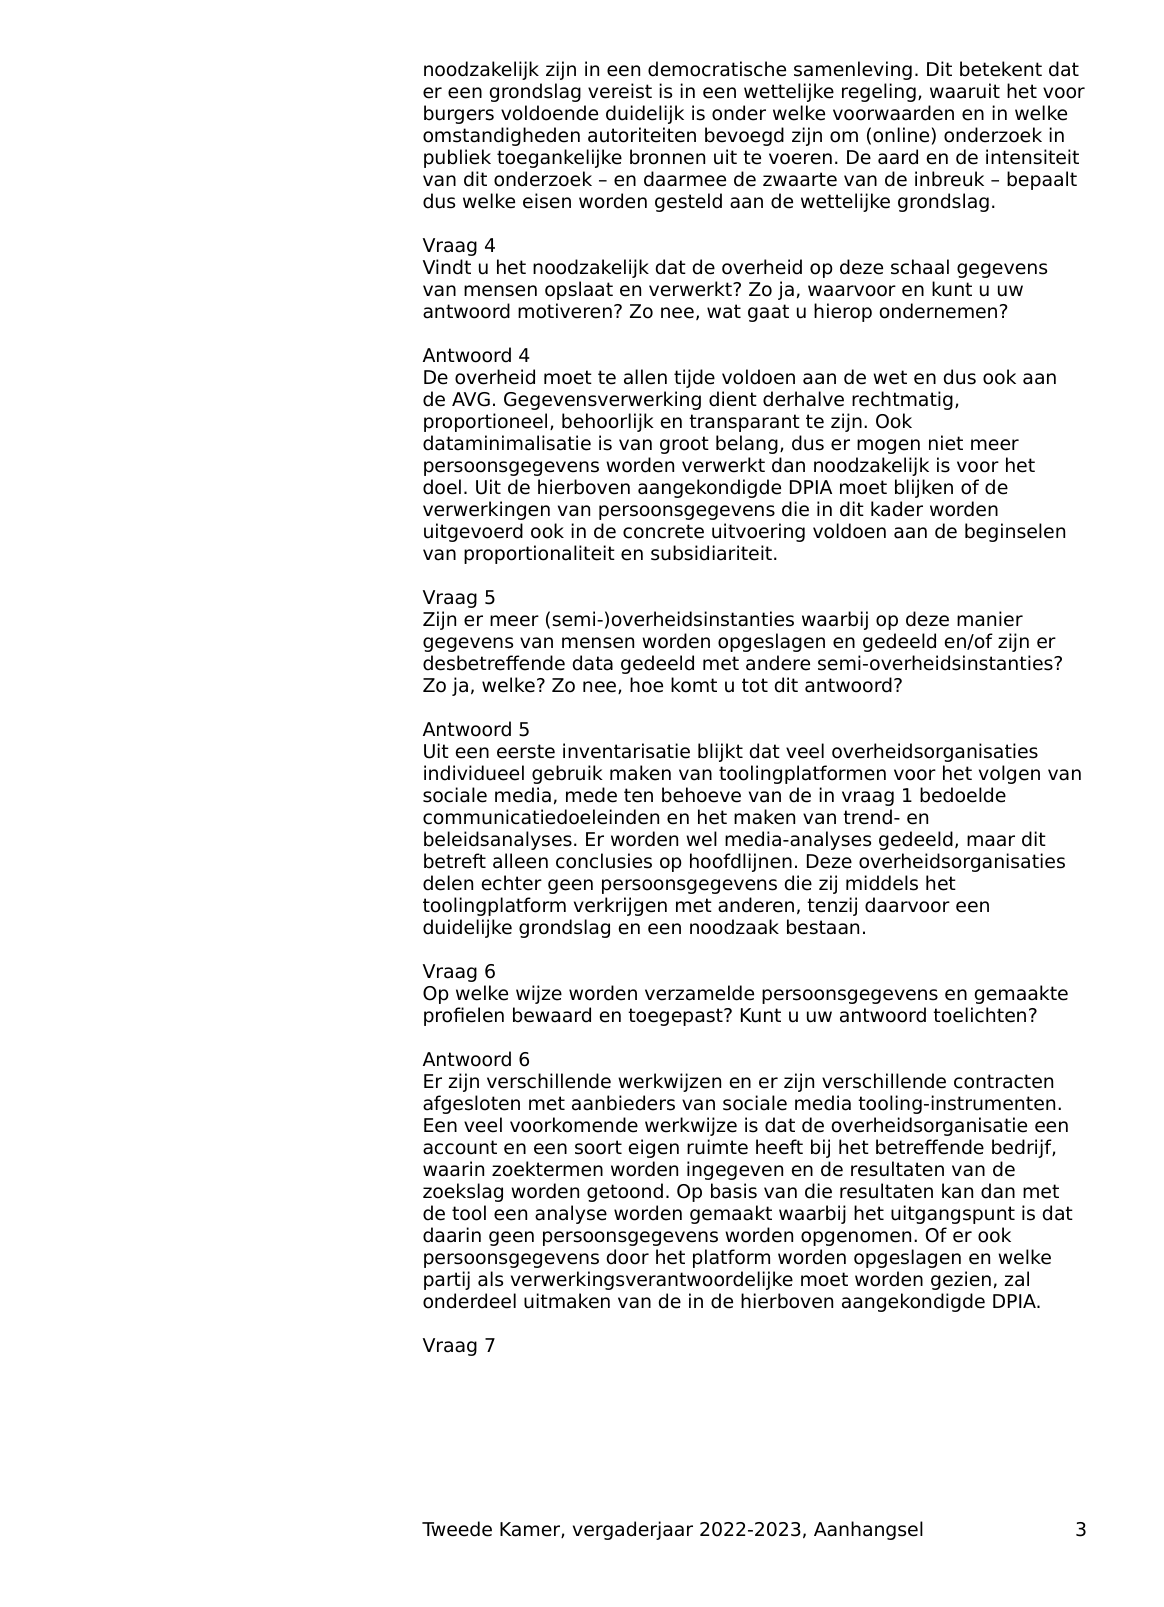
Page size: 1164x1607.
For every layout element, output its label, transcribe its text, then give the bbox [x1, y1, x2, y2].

text Antwoord 5 [422, 719, 1087, 741]
text De overheid moet te allen tijde voldoen aan de wet en dus ook aan de AVG. Gegevensverwerking dient derhalve rechtmatig, proportioneel, behoorlijk en transparant te zijn. Ook dataminimalisatie is van groot belang, dus er mogen niet meer persoonsgegevens worden verwerkt dan noodzakelijk is voor het doel. Uit de hierboven aangekondigde DPIA moet blijken of de verwerkingen van persoonsgegevens die in dit kader worden uitgevoerd ook in de concrete uitvoering voldoen aan de beginselen van proportionaliteit en subsidiariteit. [422, 367, 1087, 565]
text Zijn er meer (semi-)overheidsinstanties waarbij op deze manier gegevens van mensen worden opgeslagen en gedeeld en/of zijn er desbetreffende data gedeeld met andere semi-overheidsinstanties? Zo ja, welke? Zo nee, hoe komt u tot dit antwoord? [422, 609, 1087, 697]
text Er zijn verschillende werkwijzen en er zijn verschillende contracten afgesloten met aanbieders van sociale media tooling-instrumenten. [422, 1071, 1087, 1115]
text Uit een eerste inventarisatie blijkt dat veel overheidsorganisaties individueel gebruik maken van toolingplatformen voor het volgen van sociale media, mede ten behoeve van de in vraag 1 bedoelde communicatiedoeleinden en het maken van trend- en beleidsanalyses. Er worden wel media-analyses gedeeld, maar dit betreft alleen conclusies op hoofdlijnen. Deze overheidsorganisaties delen echter geen persoonsgegevens die zij middels het toolingplatform verkrijgen met anderen, tenzij daarvoor een duidelijke grondslag en een noodzaak bestaan. [422, 741, 1087, 939]
text Vraag 6 [422, 961, 1087, 983]
text Vraag 7 [422, 1335, 1087, 1357]
text Antwoord 6 [422, 1049, 1087, 1071]
text noodzakelijk zijn in een democratische samenleving. Dit betekent dat er een grondslag vereist is in een wettelijke regeling, waaruit het voor burgers voldoende duidelijk is onder welke voorwaarden en in welke omstandigheden autoriteiten bevoegd zijn om (online) onderzoek in publiek toegankelijke bronnen uit te voeren. De aard en de intensiteit van dit onderzoek – en daarmee de zwaarte van de inbreuk – bepaalt dus welke eisen worden gesteld aan de wettelijke grondslag. [422, 59, 1087, 213]
text Vraag 5 [422, 587, 1087, 609]
text Antwoord 4 [422, 345, 1087, 367]
text Op welke wijze worden verzamelde persoonsgegevens en gemaakte profielen bewaard en toegepast? Kunt u uw antwoord toelichten? [422, 983, 1087, 1027]
text Vraag 4 [422, 235, 1087, 257]
text Vindt u het noodzakelijk dat de overheid op deze schaal gegevens van mensen opslaat en verwerkt? Zo ja, waarvoor en kunt u uw antwoord motiveren? Zo nee, wat gaat u hierop ondernemen? [422, 257, 1087, 323]
text Een veel voorkomende werkwijze is dat de overheidsorganisatie een account en een soort eigen ruimte heeft bij het betreffende bedrijf, waarin zoektermen worden ingegeven en de resultaten van de zoekslag worden getoond. Op basis van die resultaten kan dan met de tool een analyse worden gemaakt waarbij het uitgangspunt is dat daarin geen persoonsgegevens worden opgenomen. Of er ook persoonsgegevens door het platform worden opgeslagen en welke partij als verwerkingsverantwoordelijke moet worden gezien, zal onderdeel uitmaken van de in de hierboven aangekondigde DPIA. [422, 1115, 1087, 1313]
